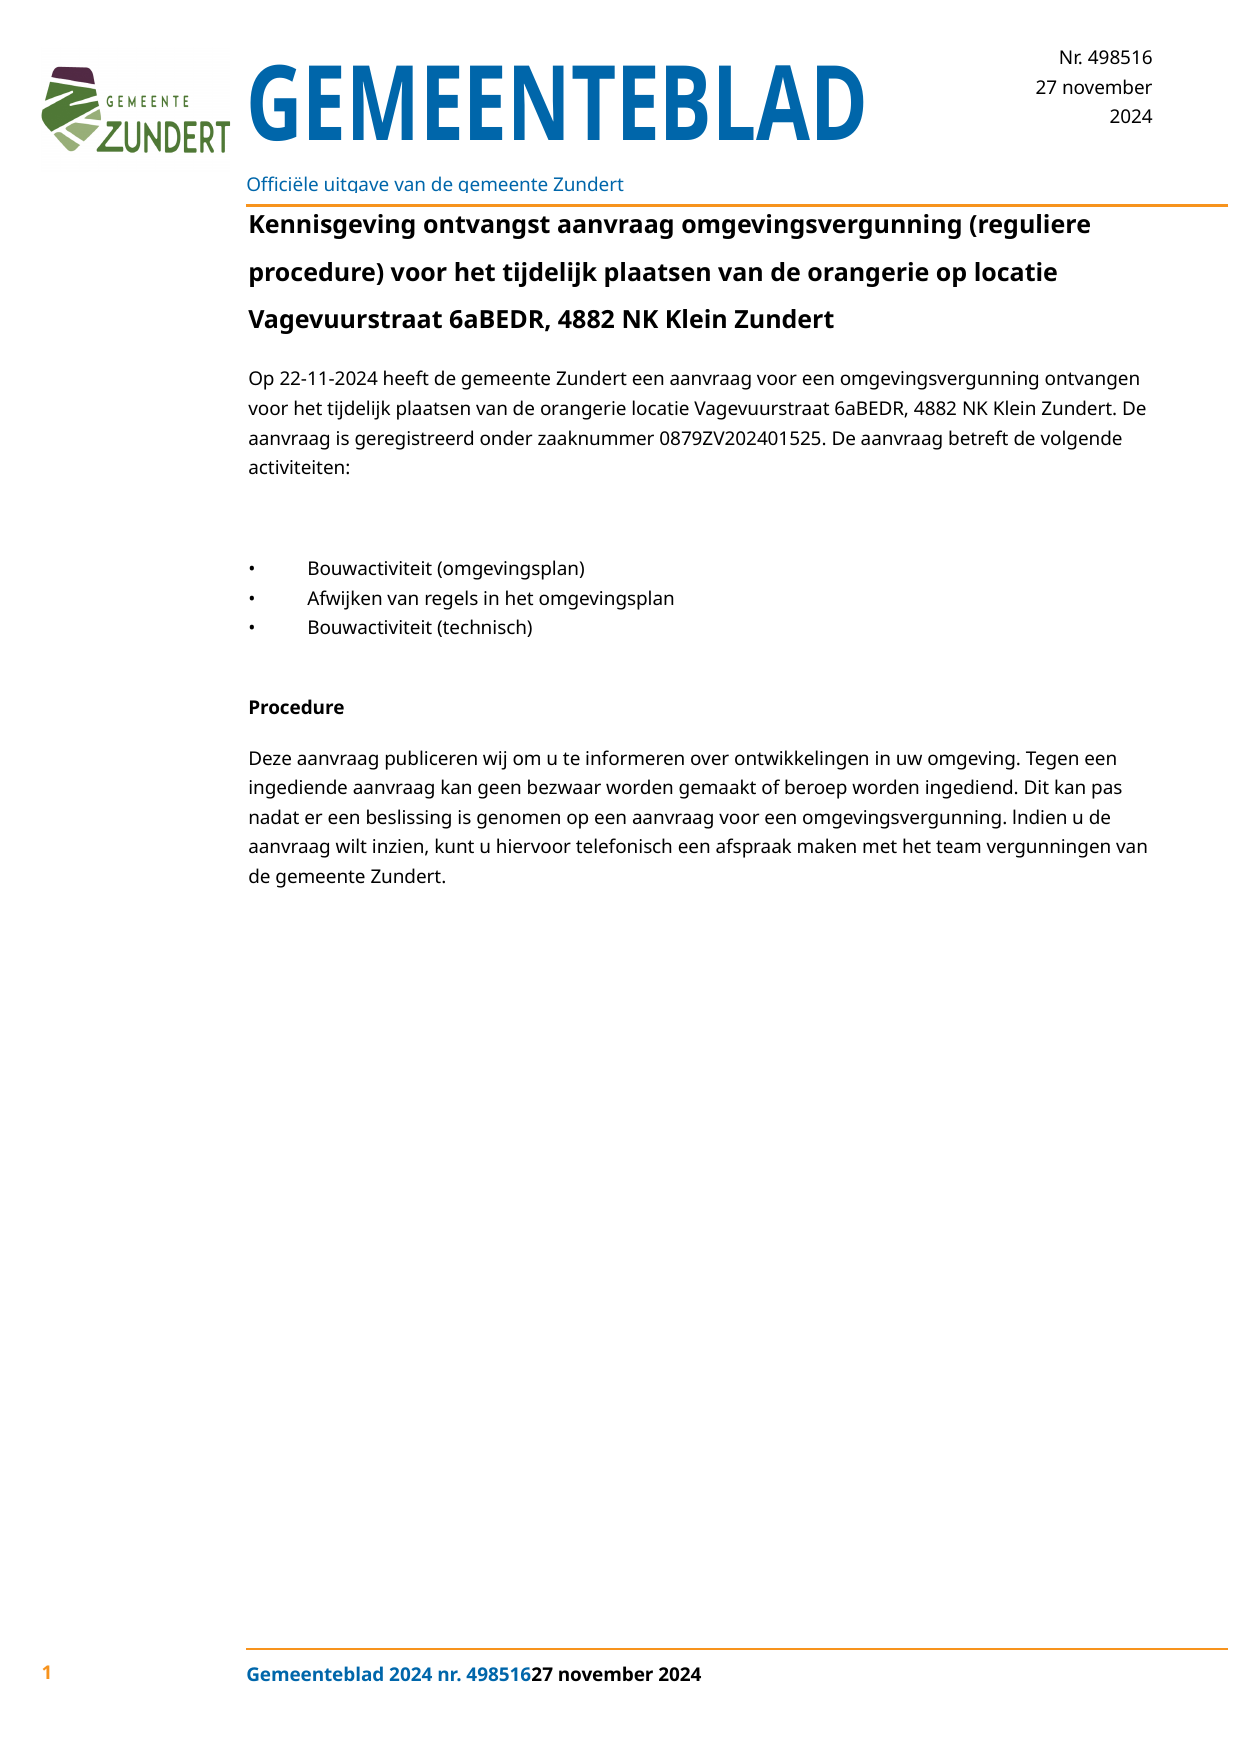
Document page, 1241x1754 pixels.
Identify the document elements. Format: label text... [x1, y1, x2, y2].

picture [41, 47, 231, 172]
list Bouwactiviteit (technisch) [248, 614, 1152, 640]
text Procedure [248, 694, 1152, 720]
list Bouwactiviteit (omgevingsplan) [248, 555, 1152, 581]
list Afwijken van regels in het omgevingsplan [248, 585, 1152, 610]
text Kennisgeving ontvangst aanvraag omgevingsvergunning (reguliere procedure) voor het tijdelijk plaatsen van de orangerie op locatie Vagevuurstraat 6aBEDR, 4882 NK Klein Zundert [248, 207, 1152, 336]
text Deze aanvraag publiceren wij om u te informeren over ontwikkelingen in uw omgeving. Tegen een ingediende aanvraag kan geen bezwaar worden gemaakt of beroep worden ingediend. Dit kan pas nadat er een beslissing is genomen op een aanvraag voor een omgevingsvergunning. lndien u de aanvraag wilt inzien, kunt u hiervoor telefonisch een afspraak maken met het team vergunningen van de gemeente Zundert. [248, 745, 1152, 889]
text Op 22-11-2024 heeft de gemeente Zundert een aanvraag voor een omgevingsvergunning ontvangen voor het tijdelijk plaatsen van de orangerie locatie Vagevuurstraat 6aBEDR, 4882 NK Klein Zundert. De aanvraag is geregistreerd onder zaaknummer 0879ZV202401525. De aanvraag betreft de volgende activiteiten: [248, 366, 1152, 480]
